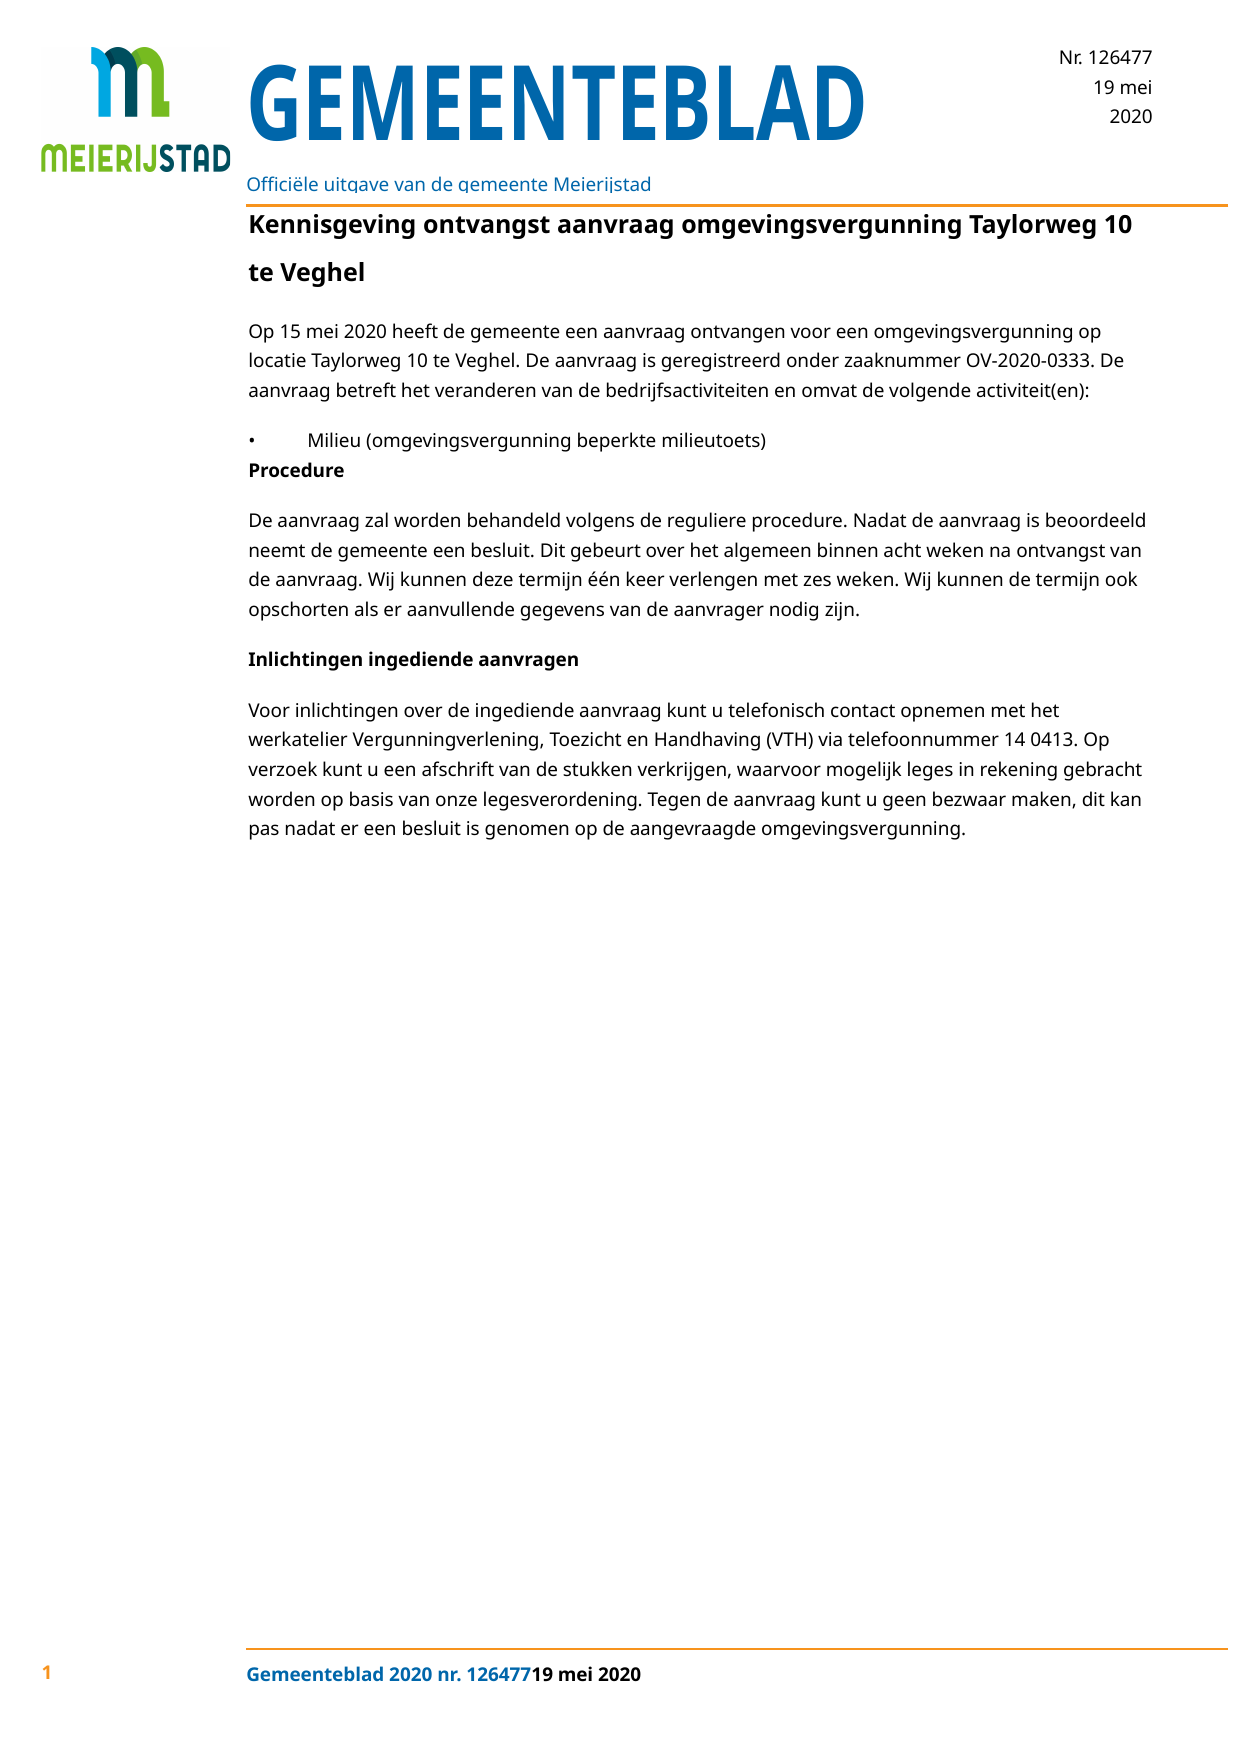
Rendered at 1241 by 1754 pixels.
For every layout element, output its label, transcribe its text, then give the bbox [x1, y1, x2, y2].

list Milieu (omgevingsvergunning beperkte milieutoets) [248, 427, 1152, 453]
text De aanvraag zal worden behandeld volgens de reguliere procedure. Nadat de aanvraag is beoordeeld neemt de gemeente een besluit. Dit gebeurt over het algemeen binnen acht weken na ontvangst van de aanvraag. Wij kunnen deze termijn één keer verlengen met zes weken. Wij kunnen de termijn ook opschorten als er aanvullende gegevens van de aanvrager nodig zijn. [248, 507, 1152, 622]
picture [41, 47, 231, 172]
text Op 15 mei 2020 heeft de gemeente een aanvraag ontvangen voor een omgevingsvergunning op locatie Taylorweg 10 te Veghel. De aanvraag is geregistreerd onder zaaknummer OV-2020-0333. De aanvraag betreft het veranderen van de bedrijfsactiviteiten en omvat de volgende activiteit(en): [248, 318, 1152, 403]
text Inlichtingen ingediende aanvragen [248, 647, 1152, 672]
text Voor inlichtingen over de ingediende aanvraag kunt u telefonisch contact opnemen met het werkatelier Vergunningverlening, Toezicht en Handhaving (VTH) via telefoonnummer 14 0413. Op verzoek kunt u een afschrift van de stukken verkrijgen, waarvoor mogelijk leges in rekening gebracht worden op basis van onze legesverordening. Tegen de aanvraag kunt u geen bezwaar maken, dit kan pas nadat er een besluit is genomen op de aangevraagde omgevingsvergunning. [248, 697, 1152, 841]
text Procedure [248, 457, 1152, 483]
text Kennisgeving ontvangst aanvraag omgevingsvergunning Taylorweg 10 te Veghel [248, 207, 1152, 288]
